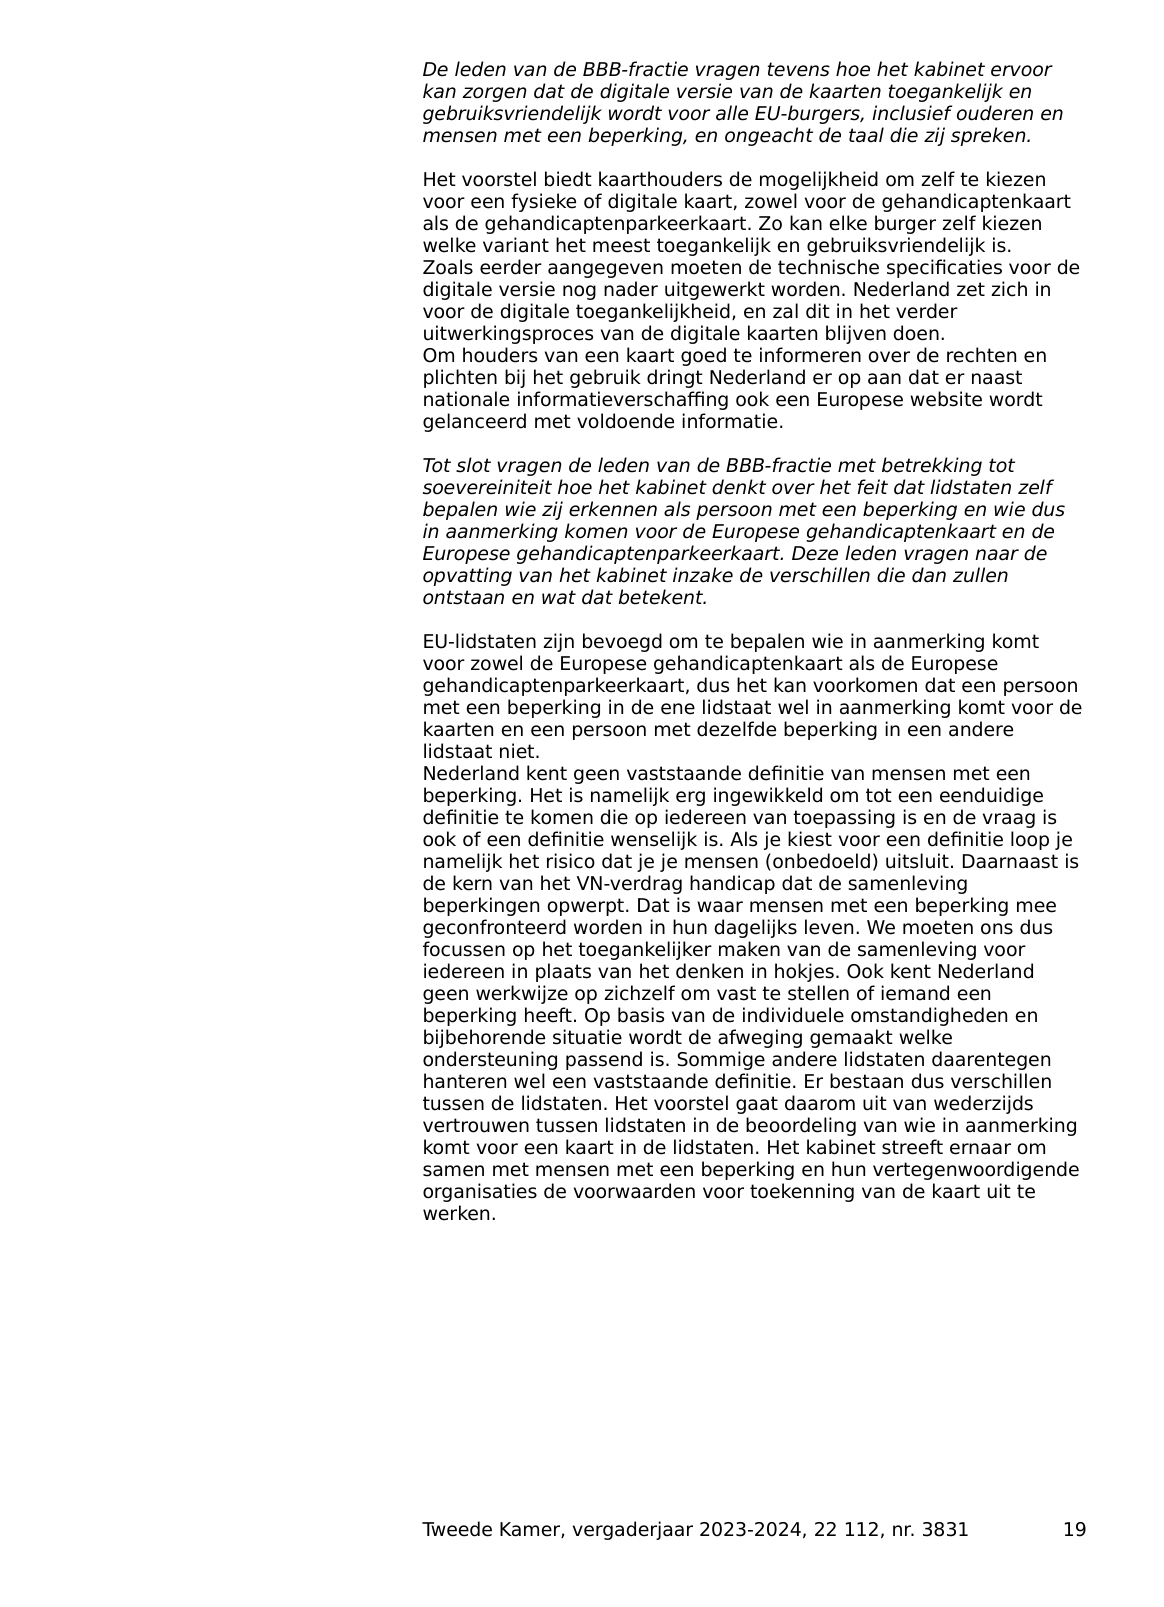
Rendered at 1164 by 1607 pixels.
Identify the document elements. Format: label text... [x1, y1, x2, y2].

text EU-lidstaten zijn bevoegd om te bepalen wie in aanmerking komt voor zowel de Europese gehandicaptenkaart als de Europese gehandicaptenparkeerkaart, dus het kan voorkomen dat een persoon met een beperking in de ene lidstaat wel in aanmerking komt voor de kaarten en een persoon met dezelfde beperking in een andere lidstaat niet. [422, 631, 1087, 763]
text Zoals eerder aangegeven moeten de technische specificaties voor de digitale versie nog nader uitgewerkt worden. Nederland zet zich in voor de digitale toegankelijkheid, en zal dit in het verder uitwerkingsproces van de digitale kaarten blijven doen. [422, 257, 1087, 345]
text Nederland kent geen vaststaande definitie van mensen met een beperking. Het is namelijk erg ingewikkeld om tot een eenduidige definitie te komen die op iedereen van toepassing is en de vraag is ook of een definitie wenselijk is. Als je kiest voor een definitie loop je namelijk het risico dat je je mensen (onbedoeld) uitsluit. Daarnaast is de kern van het VN-verdrag handicap dat de samenleving beperkingen opwerpt. Dat is waar mensen met een beperking mee geconfronteerd worden in hun dagelijks leven. We moeten ons dus focussen op het toegankelijker maken van de samenleving voor iedereen in plaats van het denken in hokjes. Ook kent Nederland geen werkwijze op zichzelf om vast te stellen of iemand een beperking heeft. Op basis van de individuele omstandigheden en bijbehorende situatie wordt de afweging gemaakt welke ondersteuning passend is. Sommige andere lidstaten daarentegen hanteren wel een vaststaande definitie. Er bestaan dus verschillen tussen de lidstaten. Het voorstel gaat daarom uit van wederzijds vertrouwen tussen lidstaten in de beoordeling van wie in aanmerking komt voor een kaart in de lidstaten. Het kabinet streeft ernaar om samen met mensen met een beperking en hun vertegenwoordigende organisaties de voorwaarden voor toekenning van de kaart uit te werken. [422, 763, 1087, 1224]
text Om houders van een kaart goed te informeren over de rechten en plichten bij het gebruik dringt Nederland er op aan dat er naast nationale informatieverschaffing ook een Europese website wordt gelanceerd met voldoende informatie. [422, 345, 1087, 433]
text Het voorstel biedt kaarthouders de mogelijkheid om zelf te kiezen voor een fysieke of digitale kaart, zowel voor de gehandicaptenkaart als de gehandicaptenparkeerkaart. Zo kan elke burger zelf kiezen welke variant het meest toegankelijk en gebruiksvriendelijk is. [422, 169, 1087, 257]
text De leden van de BBB-fractie vragen tevens hoe het kabinet ervoor kan zorgen dat de digitale versie van de kaarten toegankelijk en gebruiksvriendelijk wordt voor alle EU-burgers, inclusief ouderen en mensen met een beperking, en ongeacht de taal die zij spreken. [422, 59, 1087, 147]
text Tot slot vragen de leden van de BBB-fractie met betrekking tot soevereiniteit hoe het kabinet denkt over het feit dat lidstaten zelf bepalen wie zij erkennen als persoon met een beperking en wie dus in aanmerking komen voor de Europese gehandicaptenkaart en de Europese gehandicaptenparkeerkaart. Deze leden vragen naar de opvatting van het kabinet inzake de verschillen die dan zullen ontstaan en wat dat betekent. [422, 455, 1087, 609]
